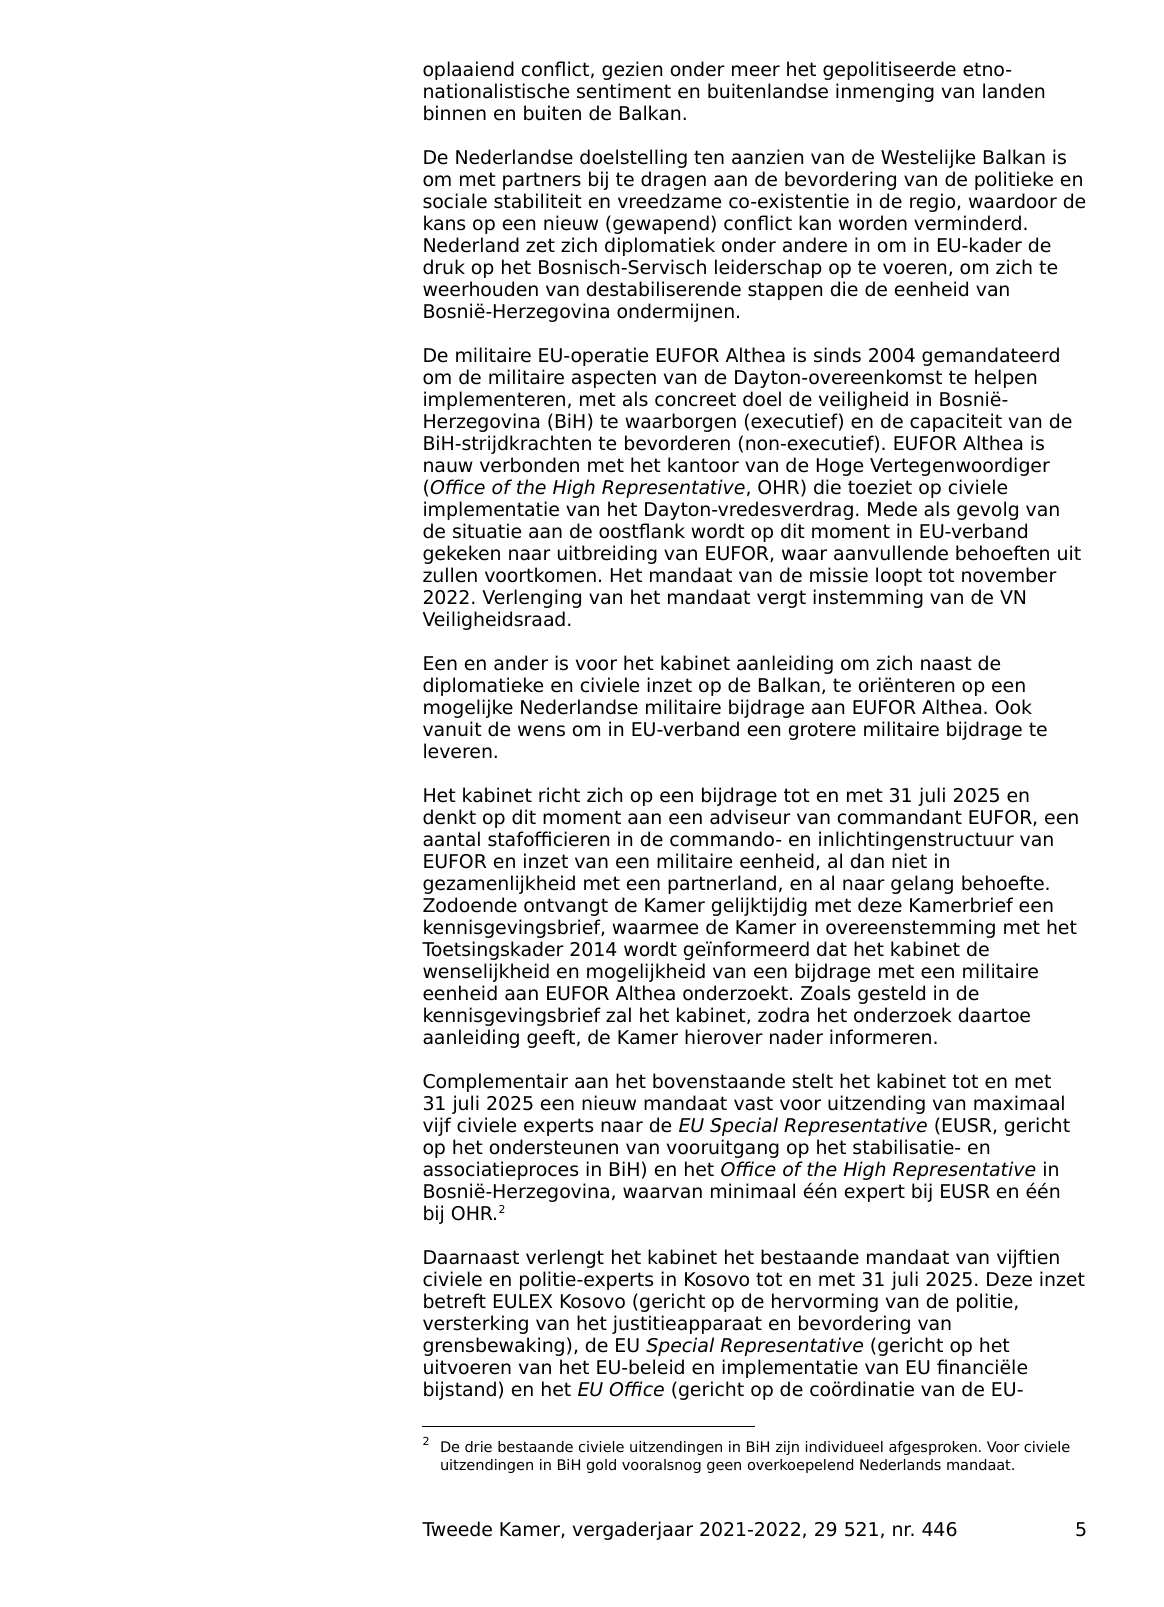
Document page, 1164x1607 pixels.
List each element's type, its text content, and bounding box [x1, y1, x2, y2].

text Complementair aan het bovenstaande stelt het kabinet tot en met 31 juli 2025 een nieuw mandaat vast voor uitzending van maximaal vijf civiele experts naar de EU Special Representative (EUSR, gericht op het ondersteunen van vooruitgang op het stabilisatie- en associatieproces in BiH) en het Office of the High Representative in Bosnië-Herzegovina, waarvan minimaal één expert bij EUSR en één bij OHR. [422, 1071, 1087, 1225]
text Een en ander is voor het kabinet aanleiding om zich naast de diplomatieke en civiele inzet op de Balkan, te oriënteren op een mogelijke Nederlandse militaire bijdrage aan EUFOR Althea. Ook vanuit de wens om in EU-verband een grotere militaire bijdrage te leveren. [422, 653, 1087, 763]
text Het kabinet richt zich op een bijdrage tot en met 31 juli 2025 en denkt op dit moment aan een adviseur van commandant EUFOR, een aantal stafofficieren in de commando- en inlichtingenstructuur van EUFOR en inzet van een militaire eenheid, al dan niet in gezamenlijkheid met een partnerland, en al naar gelang behoefte. Zodoende ontvangt de Kamer gelijktijdig met deze Kamerbrief een kennisgevingsbrief, waarmee de Kamer in overeenstemming met het Toetsingskader 2014 wordt geïnformeerd dat het kabinet de wenselijkheid en mogelijkheid van een bijdrage met een militaire eenheid aan EUFOR Althea onderzoekt. Zoals gesteld in de kennisgevingsbrief zal het kabinet, zodra het onderzoek daartoe aanleiding geeft, de Kamer hierover nader informeren. [422, 785, 1087, 1049]
text De drie bestaande civiele uitzendingen in BiH zijn individueel afgesproken. Voor civiele uitzendingen in BiH gold vooralsnog geen overkoepelend Nederlands mandaat. [422, 1435, 1087, 1474]
text Daarnaast verlengt het kabinet het bestaande mandaat van vijftien civiele en politie-experts in Kosovo tot en met 31 juli 2025. Deze inzet betreft EULEX Kosovo (gericht op de hervorming van de politie, versterking van het justitieapparaat en bevordering van grensbewaking), de EU Special Representative (gericht op het uitvoeren van het EU-beleid en implementatie van EU financiële bijstand) en het EU Office (gericht op de coördinatie van de EU- [422, 1247, 1087, 1401]
text De militaire EU-operatie EUFOR Althea is sinds 2004 gemandateerd om de militaire aspecten van de Dayton-overeenkomst te helpen implementeren, met als concreet doel de veiligheid in Bosnië-Herzegovina (BiH) te waarborgen (executief) en de capaciteit van de BiH-strijdkrachten te bevorderen (non-executief). EUFOR Althea is nauw verbonden met het kantoor van de Hoge Vertegenwoordiger (Office of the High Representative, OHR) die toeziet op civiele implementatie van het Dayton-vredesverdrag. Mede als gevolg van de situatie aan de oostflank wordt op dit moment in EU-verband gekeken naar uitbreiding van EUFOR, waar aanvullende behoeften uit zullen voortkomen. Het mandaat van de missie loopt tot november 2022. Verlenging van het mandaat vergt instemming van de VN Veiligheidsraad. [422, 345, 1087, 631]
text De Nederlandse doelstelling ten aanzien van de Westelijke Balkan is om met partners bij te dragen aan de bevordering van de politieke en sociale stabiliteit en vreedzame co-existentie in de regio, waardoor de kans op een nieuw (gewapend) conflict kan worden verminderd. Nederland zet zich diplomatiek onder andere in om in EU-kader de druk op het Bosnisch-Servisch leiderschap op te voeren, om zich te weerhouden van destabiliserende stappen die de eenheid van Bosnië-Herzegovina ondermijnen. [422, 147, 1087, 323]
text oplaaiend conflict, gezien onder meer het gepolitiseerde etno-nationalistische sentiment en buitenlandse inmenging van landen binnen en buiten de Balkan. [422, 59, 1087, 125]
